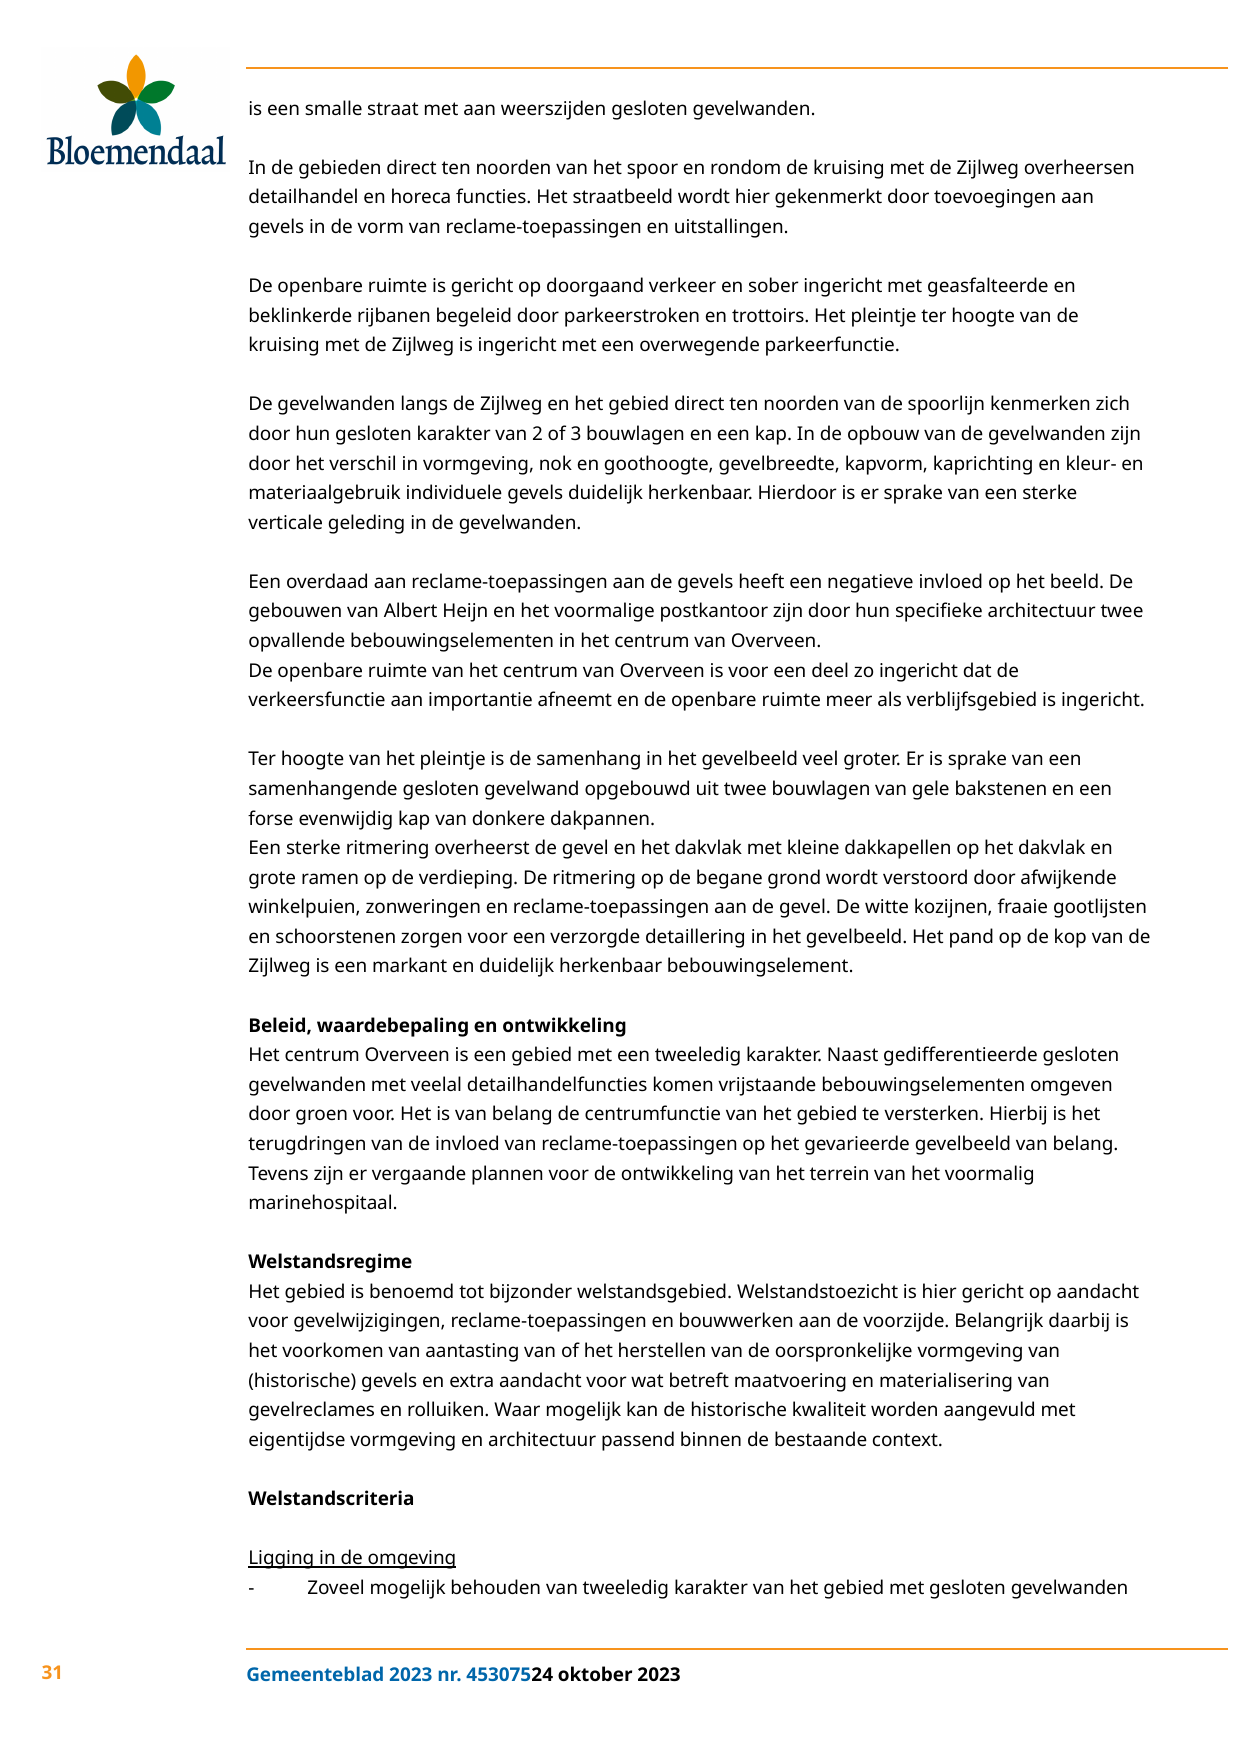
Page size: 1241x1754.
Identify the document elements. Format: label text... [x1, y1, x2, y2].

text Een sterke ritmering overheerst de gevel en het dakvlak met kleine dakkapellen op het dakvlak en grote ramen op de verdieping. De ritmering op de begane grond wordt verstoord door afwijkende winkelpuien, zonweringen en reclame-toepassingen aan de gevel. De witte kozijnen, fraaie gootlijsten en schoorstenen zorgen voor een verzorgde detaillering in het gevelbeeld. Het pand op de kop van de Zijlweg is een markant en duidelijk herkenbaar bebouwingselement. [248, 834, 1152, 978]
text Ter hoogte van het pleintje is de samenhang in het gevelbeeld veel groter. Er is sprake van een samenhangende gesloten gevelwand opgebouwd uit twee bouwlagen van gele bakstenen en een forse evenwijdig kap van donkere dakpannen. [248, 746, 1152, 831]
text In de gebieden direct ten noorden van het spoor en rondom de kruising met de Zijlweg overheersen detailhandel en horeca functies. Het straatbeeld wordt hier gekenmerkt door toevoegingen aan gevels in de vorm van reclame-toepassingen en uitstallingen. [248, 154, 1152, 239]
text is een smalle straat met aan weerszijden gesloten gevelwanden. [248, 95, 1152, 121]
text Welstandscriteria [248, 1485, 1152, 1511]
text Welstandsregime [248, 1248, 1152, 1274]
text Ligging in de omgeving [248, 1544, 1152, 1570]
text Het gebied is benoemd tot bijzonder welstandsgebied. Welstandstoezicht is hier gericht op aandacht voor gevelwijzigingen, reclame-toepassingen en bouwwerken aan de voorzijde. Belangrijk daarbij is het voorkomen van aantasting van of het herstellen van de oorspronkelijke vormgeving van (historische) gevels en extra aandacht voor wat betreft maatvoering en materialisering van gevelreclames en rolluiken. Waar mogelijk kan de historische kwaliteit worden aangevuld met eigentijdse vormgeving en architectuur passend binnen de bestaande context. [248, 1278, 1152, 1452]
text De gevelwanden langs de Zijlweg en het gebied direct ten noorden van de spoorlijn kenmerken zich door hun gesloten karakter van 2 of 3 bouwlagen en een kap. In de opbouw van de gevelwanden zijn door het verschil in vormgeving, nok en goothoogte, gevelbreedte, kapvorm, kaprichting en kleur- en materiaalgebruik individuele gevels duidelijk herkenbaar. Hierdoor is er sprake van een sterke verticale geleding in de gevelwanden. [248, 391, 1152, 535]
text De openbare ruimte is gericht op doorgaand verkeer en sober ingericht met geasfalteerde en beklinkerde rijbanen begeleid door parkeerstroken en trottoirs. Het pleintje ter hoogte van de kruising met de Zijlweg is ingericht met een overwegende parkeerfunctie. [248, 272, 1152, 357]
text Het centrum Overveen is een gebied met een tweeledig karakter. Naast gedifferentieerde gesloten gevelwanden met veelal detailhandelfuncties komen vrijstaande bebouwingselementen omgeven door groen voor. Het is van belang de centrumfunctie van het gebied te versterken. Hierbij is het terugdringen van de invloed van reclame-toepassingen op het gevarieerde gevelbeeld van belang. Tevens zijn er vergaande plannen voor de ontwikkeling van het terrein van het voormalig marinehospitaal. [248, 1041, 1152, 1215]
text Een overdaad aan reclame-toepassingen aan de gevels heeft een negatieve invloed op het beeld. De gebouwen van Albert Heijn en het voormalige postkantoor zijn door hun specifieke architectuur twee opvallende bebouwingselementen in het centrum van Overveen. [248, 568, 1152, 653]
text De openbare ruimte van het centrum van Overveen is voor een deel zo ingericht dat de verkeersfunctie aan importantie afneemt en de openbare ruimte meer als verblijfsgebied is ingericht. [248, 657, 1152, 712]
text Beleid, waardebepaling en ontwikkeling [248, 1012, 1152, 1038]
picture [41, 47, 231, 172]
list Zoveel mogelijk behouden van tweeledig karakter van het gebied met gesloten gevelwanden [248, 1574, 1152, 1600]
